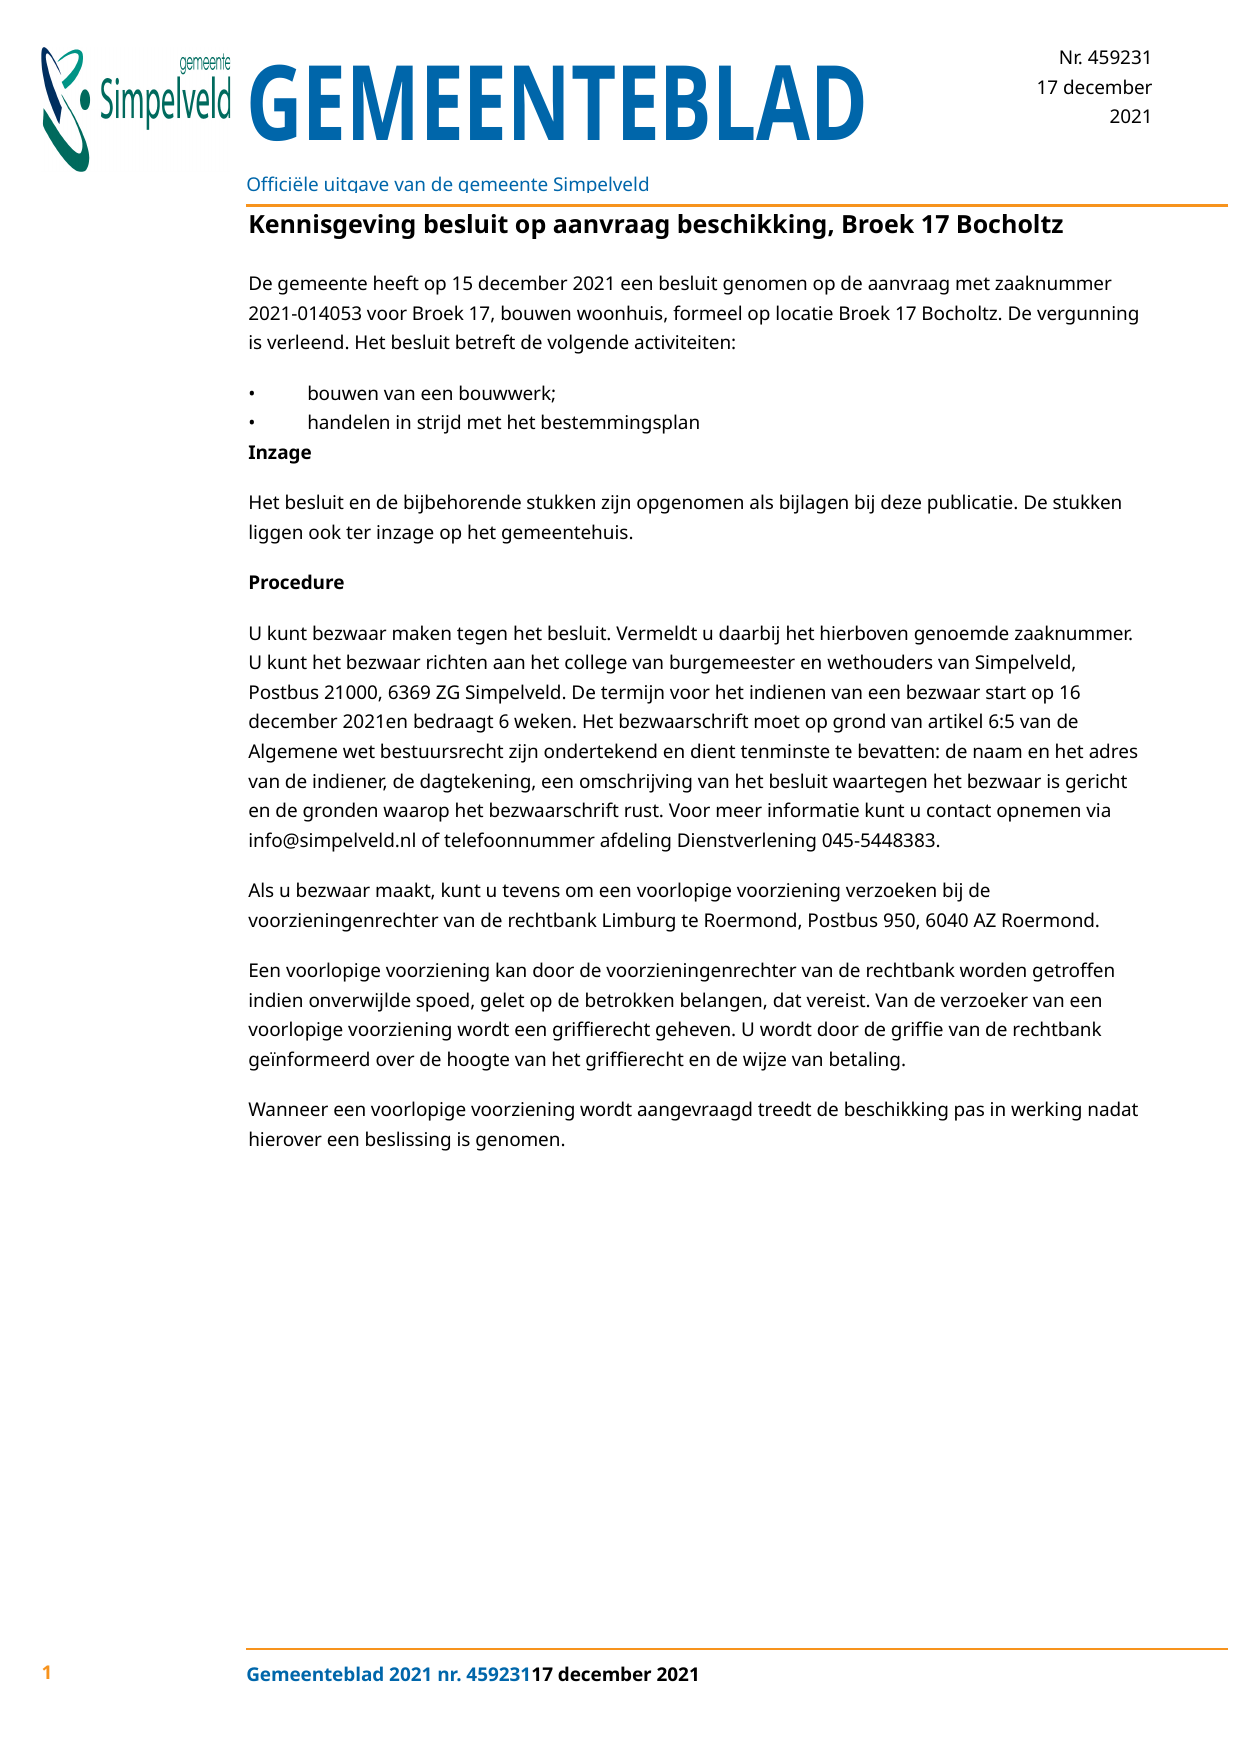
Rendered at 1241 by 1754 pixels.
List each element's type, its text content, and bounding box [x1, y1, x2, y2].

picture [41, 47, 231, 172]
text Het besluit en de bijbehorende stukken zijn opgenomen als bijlagen bij deze publicatie. De stukken liggen ook ter inzage op het gemeentehuis. [248, 489, 1152, 545]
list bouwen van een bouwwerk; [248, 380, 1152, 406]
text De gemeente heeft op 15 december 2021 een besluit genomen op de aanvraag met zaaknummer 2021-014053 voor Broek 17, bouwen woonhuis, formeel op locatie Broek 17 Bocholtz. De vergunning is verleend. Het besluit betreft de volgende activiteiten: [248, 270, 1152, 355]
list handelen in strijd met het bestemmingsplan [248, 409, 1152, 435]
text Procedure [248, 569, 1152, 595]
text Als u bezwaar maakt, kunt u tevens om een voorlopige voorziening verzoeken bij de voorzieningenrechter van de rechtbank Limburg te Roermond, Postbus 950, 6040 AZ Roermond. [248, 877, 1152, 933]
text Inzage [248, 439, 1152, 465]
text Kennisgeving besluit op aanvraag beschikking, Broek 17 Bocholtz [248, 207, 1152, 241]
text U kunt bezwaar maken tegen het besluit. Vermeldt u daarbij het hierboven genoemde zaaknummer. U kunt het bezwaar richten aan het college van burgemeester en wethouders van Simpelveld, Postbus 21000, 6369 ZG Simpelveld. De termijn voor het indienen van een bezwaar start op 16 december 2021en bedraagt 6 weken. Het bezwaarschrift moet op grond van artikel 6:5 van de Algemene wet bestuursrecht zijn ondertekend en dient tenminste te bevatten: de naam en het adres van de indiener, de dagtekening, een omschrijving van het besluit waartegen het bezwaar is gericht en de gronden waarop het bezwaarschrift rust. Voor meer informatie kunt u contact opnemen via info@simpelveld.nl of telefoonnummer afdeling Dienstverlening 045-5448383. [248, 620, 1152, 853]
text Wanneer een voorlopige voorziening wordt aangevraagd treedt de beschikking pas in werking nadat hierover een beslissing is genomen. [248, 1097, 1152, 1152]
text Een voorlopige voorziening kan door de voorzieningenrechter van de rechtbank worden getroffen indien onverwijlde spoed, gelet op de betrokken belangen, dat vereist. Van de verzoeker van een voorlopige voorziening wordt een griffierecht geheven. U wordt door de griffie van de rechtbank geïnformeerd over de hoogte van het griffierecht en de wijze van betaling. [248, 957, 1152, 1072]
